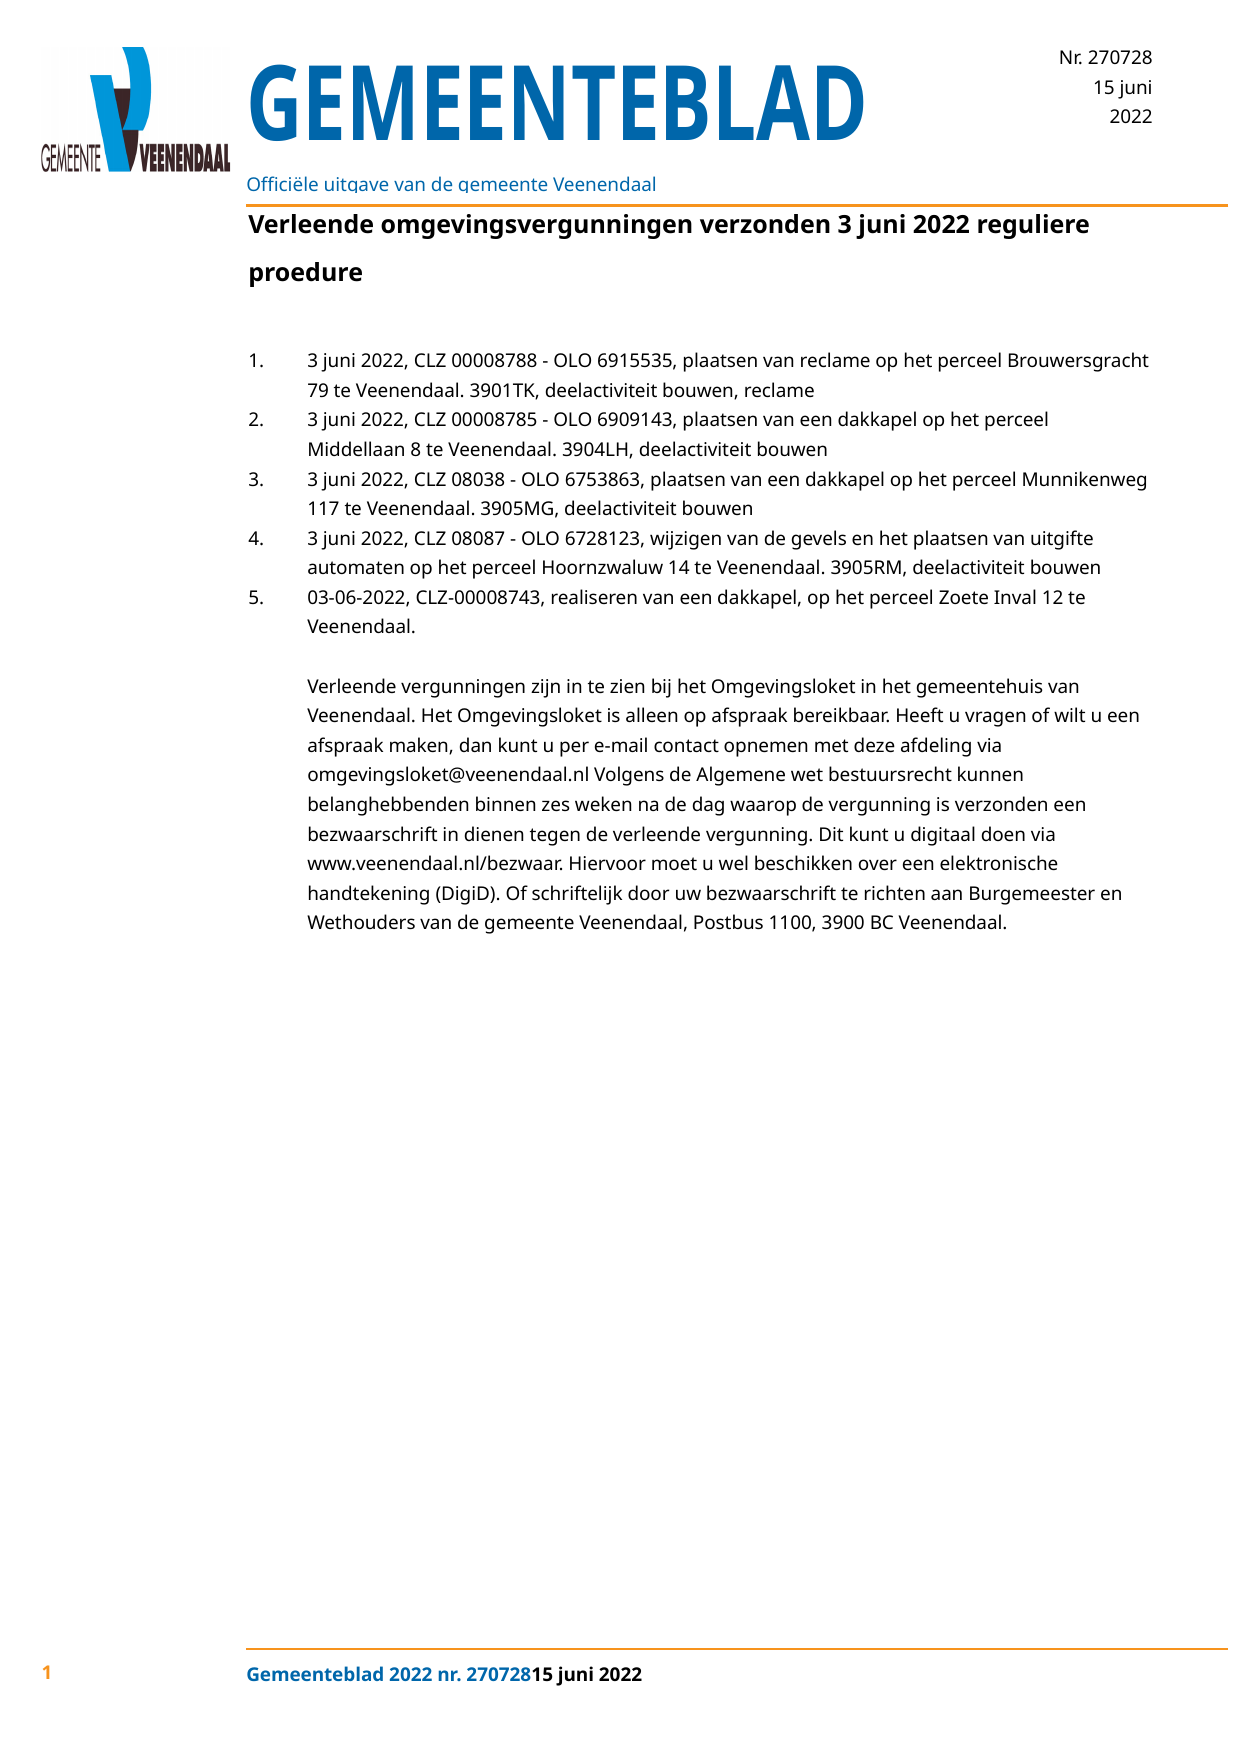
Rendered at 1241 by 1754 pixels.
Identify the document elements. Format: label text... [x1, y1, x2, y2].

list 3 juni 2022, CLZ 08087 - OLO 6728123, wijzigen van de gevels en het plaatsen van uitgifte automaten op het perceel Hoornzwaluw 14 te Veenendaal. 3905RM, deelactiviteit bouwen [248, 525, 1152, 580]
list 3 juni 2022, CLZ 08038 - OLO 6753863, plaatsen van een dakkapel op het perceel Munnikenweg 117 te Veenendaal. 3905MG, deelactiviteit bouwen [248, 466, 1152, 521]
list Verleende vergunningen zijn in te zien bij het Omgevingsloket in het gemeentehuis van Veenendaal. Het Omgevingsloket is alleen op afspraak bereikbaar. Heeft u vragen of wilt u een afspraak maken, dan kunt u per e-mail contact opnemen met deze afdeling via omgevingsloket@veenendaal.nl Volgens de Algemene wet bestuursrecht kunnen belanghebbenden binnen zes weken na de dag waarop de vergunning is verzonden een bezwaarschrift in dienen tegen de verleende vergunning. Dit kunt u digitaal doen via www.veenendaal.nl/bezwaar. Hiervoor moet u wel beschikken over een elektronische handtekening (DigiD). Of schriftelijk door uw bezwaarschrift te richten aan Burgemeester en Wethouders van de gemeente Veenendaal, Postbus 1100, 3900 BC Veenendaal. [248, 673, 1152, 935]
picture [41, 47, 130, 172]
list 3 juni 2022, CLZ 00008788 - OLO 6915535, plaatsen van reclame op het perceel Brouwersgracht 79 te Veenendaal. 3901TK, deelactiviteit bouwen, reclame [248, 347, 1152, 403]
list 3 juni 2022, CLZ 00008785 - OLO 6909143, plaatsen van een dakkapel op het perceel Middellaan 8 te Veenendaal. 3904LH, deelactiviteit bouwen [248, 407, 1152, 462]
picture [123, 47, 231, 172]
list 03-06-2022, CLZ-00008743, realiseren van een dakkapel, op het perceel Zoete Inval 12 te Veenendaal. [248, 584, 1152, 639]
text Verleende omgevingsvergunningen verzonden 3 juni 2022 reguliere proedure [248, 207, 1152, 288]
